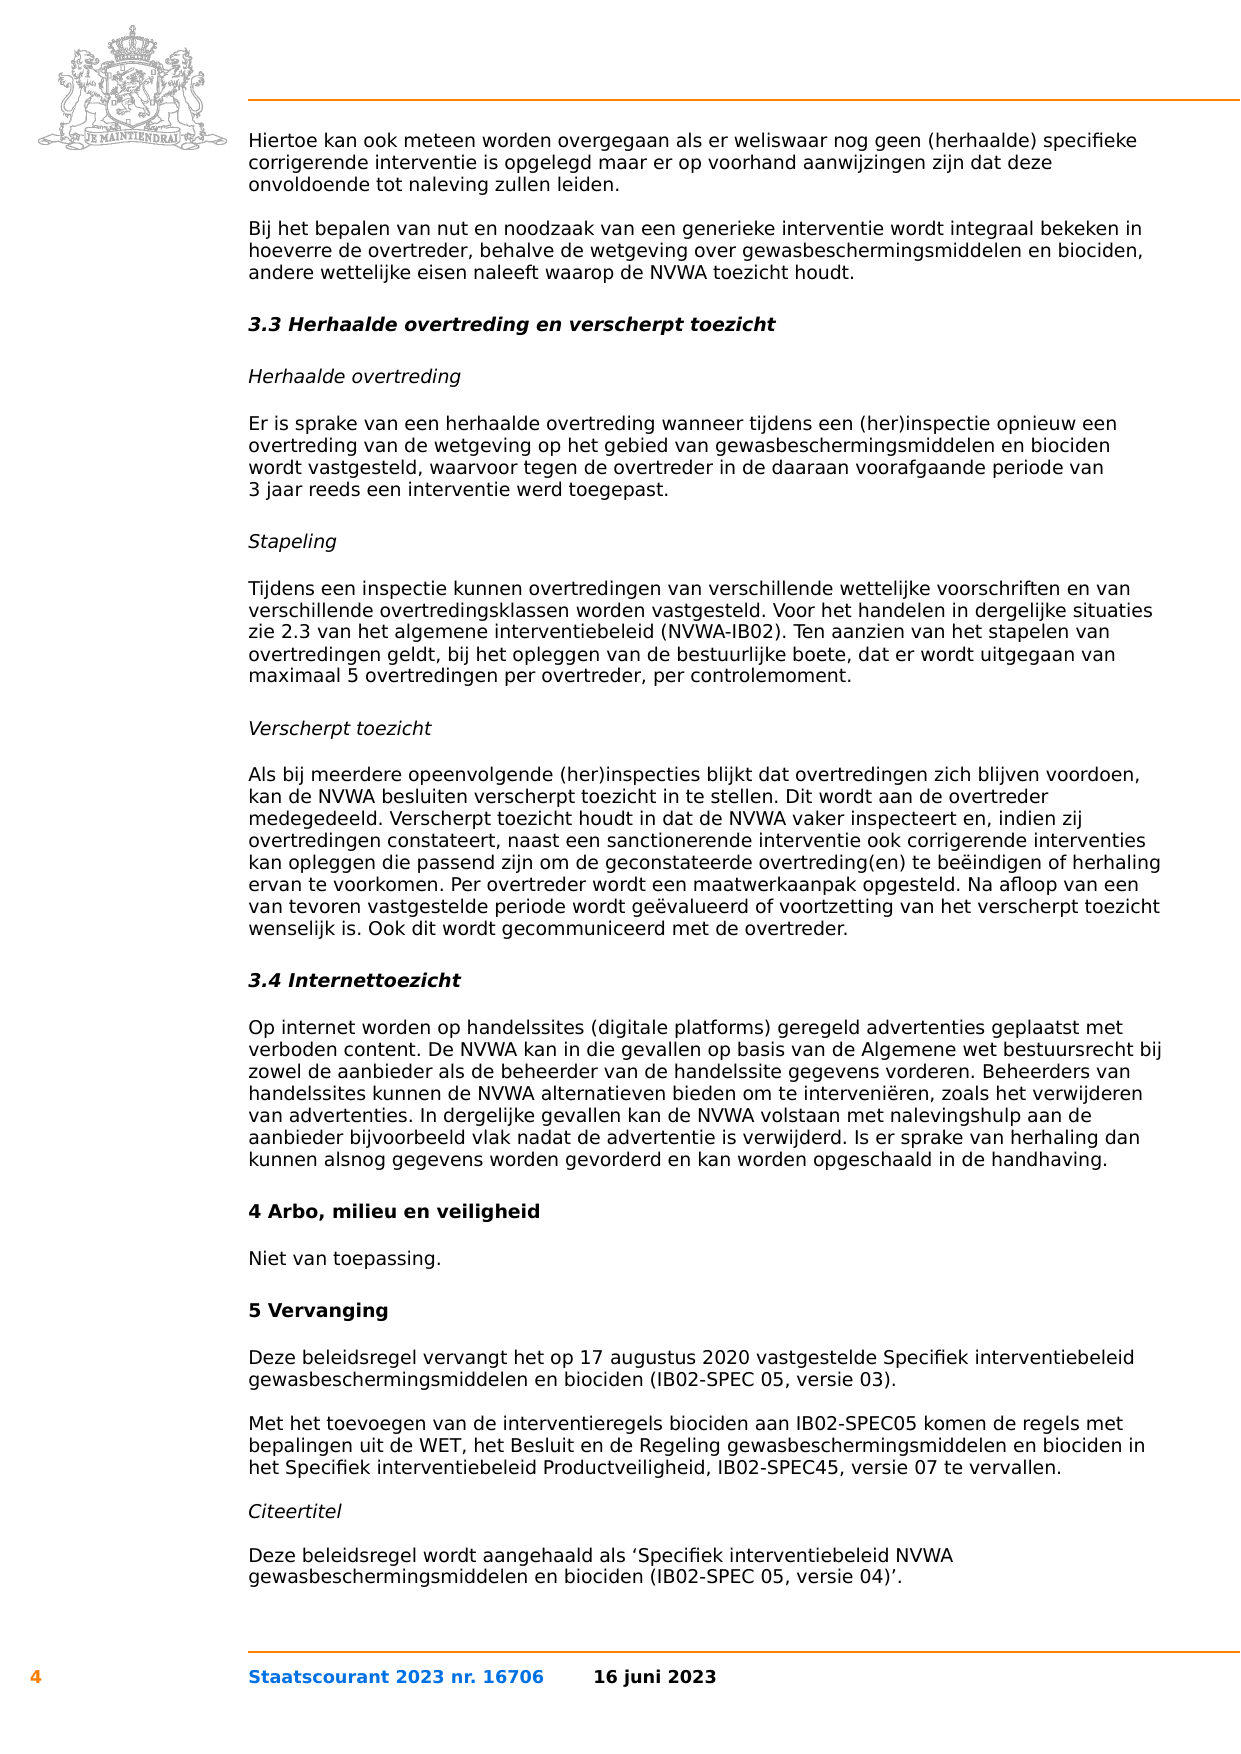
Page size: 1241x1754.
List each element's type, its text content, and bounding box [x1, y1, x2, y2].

text Als bij meerdere opeenvolgende (her)inspecties blijkt dat overtredingen zich blijven voordoen, kan de NVWA besluiten verscherpt toezicht in te stellen. Dit wordt aan de overtreder medegedeeld. Verscherpt toezicht houdt in dat de NVWA vaker inspecteert en, indien zij overtredingen constateert, naast een sanctionerende interventie ook corrigerende interventies kan opleggen die passend zijn om de geconstateerde overtreding(en) te beëindigen of herhaling ervan te voorkomen. Per overtreder wordt een maatwerkaanpak opgesteld. Na afloop van een van tevoren vastgestelde periode wordt geëvalueerd of voortzetting van het verscherpt toezicht wenselijk is. Ook dit wordt gecommuniceerd met de overtreder. [248, 764, 1163, 940]
text Op internet worden op handelssites (digitale platforms) geregeld advertenties geplaatst met verboden content. De NVWA kan in die gevallen op basis van de Algemene wet bestuursrecht bij zowel de aanbieder als de beheerder van de handelssite gegevens vorderen. Beheerders van handelssites kunnen de NVWA alternatieven bieden om te interveniëren, zoals het verwijderen van advertenties. In dergelijke gevallen kan de NVWA volstaan met nalevingshulp aan de aanbieder bijvoorbeeld vlak nadat de advertentie is verwijderd. Is er sprake van herhaling dan kunnen alsnog gegevens worden gevorderd en kan worden opgeschaald in de handhaving. [248, 1017, 1163, 1171]
subtitle Herhaalde overtreding [248, 366, 1163, 388]
text Niet van toepassing. [248, 1248, 1163, 1270]
text Er is sprake van een herhaalde overtreding wanneer tijdens een (her)inspectie opnieuw een overtreding van de wetgeving op het gebied van gewasbeschermingsmiddelen en biociden wordt vastgesteld, waarvoor tegen de overtreder in de daaraan voorafgaande periode van 3 jaar reeds een interventie werd toegepast. [248, 413, 1163, 501]
text Tijdens een inspectie kunnen overtredingen van verschillende wettelijke voorschriften en van verschillende overtredingsklassen worden vastgesteld. Voor het handelen in dergelijke situaties zie 2.3 van het algemene interventiebeleid (NVWA-IB02). Ten aanzien van het stapelen van overtredingen geldt, bij het opleggen van de bestuurlijke boete, dat er wordt uitgegaan van maximaal 5 overtredingen per overtreder, per controlemoment. [248, 577, 1163, 687]
subtitle Verscherpt toezicht [248, 717, 1163, 739]
picture [38, 25, 227, 150]
subtitle 3.4 Internettoezicht [248, 970, 1163, 992]
text Bij het bepalen van nut en noodzaak van een generieke interventie wordt integraal bekeken in hoeverre de overtreder, behalve de wetgeving over gewasbeschermingsmiddelen en biociden, andere wettelijke eisen naleeft waarop de NVWA toezicht houdt. [248, 218, 1163, 284]
text Deze beleidsregel wordt aangehaald als ‘Specifiek interventiebeleid NVWA gewasbeschermingsmiddelen en biociden (IB02-SPEC 05, versie 04)’. [248, 1544, 1163, 1588]
subtitle 3.3 Herhaalde overtreding en verscherpt toezicht [248, 314, 1163, 336]
text Hiertoe kan ook meteen worden overgegaan als er weliswaar nog geen (herhaalde) specifieke corrigerende interventie is opgelegd maar er op voorhand aanwijzingen zijn dat deze onvoldoende tot naleving zullen leiden. [248, 130, 1163, 196]
text Met het toevoegen van de interventieregels biociden aan IB02-SPEC05 komen de regels met bepalingen uit de WET, het Besluit en de Regeling gewasbeschermingsmiddelen en biociden in het Specifiek interventiebeleid Productveiligheid, IB02-SPEC45, versie 07 te vervallen. [248, 1413, 1163, 1479]
subtitle Stapeling [248, 531, 1163, 552]
text Deze beleidsregel vervangt het op 17 augustus 2020 vastgestelde Specifiek interventiebeleid gewasbeschermingsmiddelen en biociden (IB02-SPEC 05, versie 03). [248, 1347, 1163, 1391]
subtitle 4 Arbo, milieu en veiligheid [248, 1201, 1163, 1223]
subtitle Citeertitel [248, 1501, 1163, 1523]
subtitle 5 Vervanging [248, 1300, 1163, 1322]
